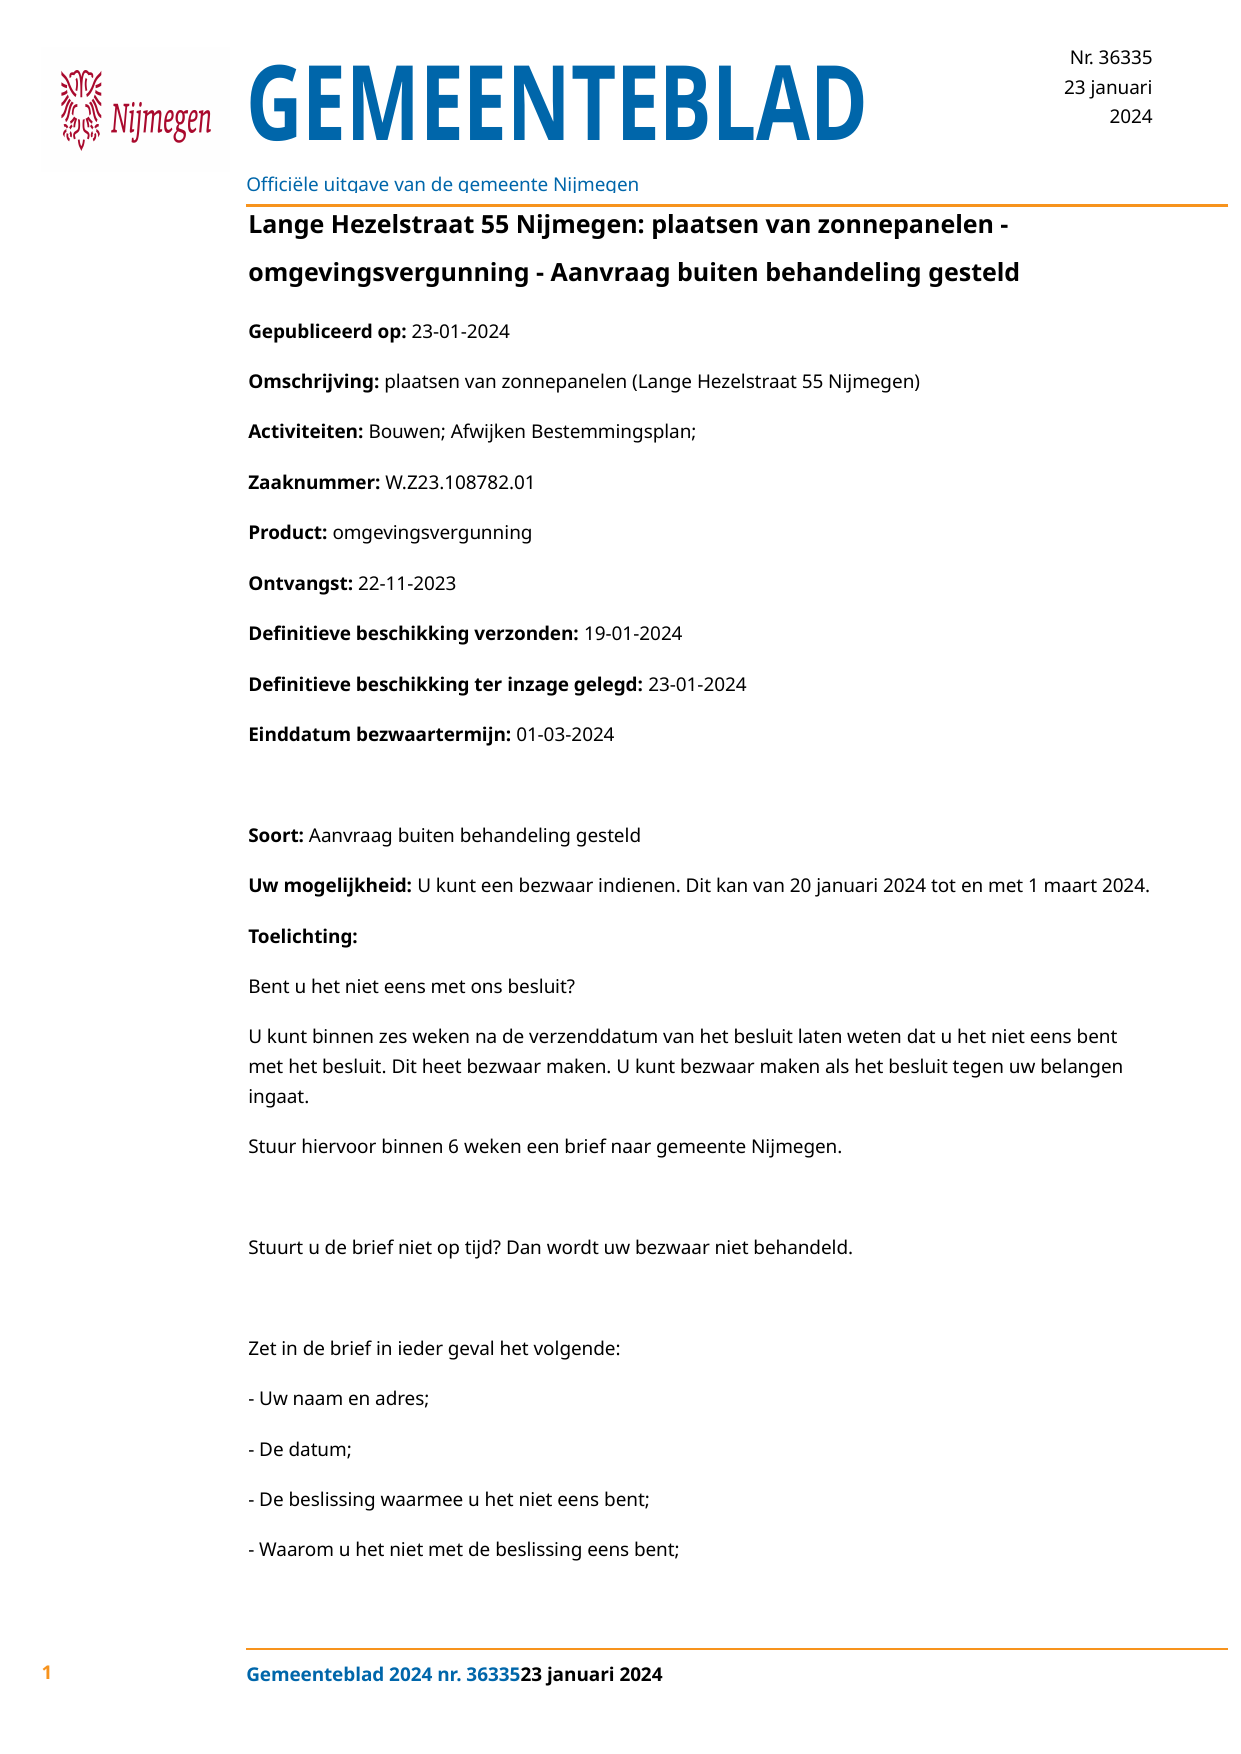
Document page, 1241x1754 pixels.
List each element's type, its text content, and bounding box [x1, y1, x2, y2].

picture [41, 47, 231, 172]
text - De beslissing waarmee u het niet eens bent; [248, 1486, 1152, 1512]
text - Waarom u het niet met de beslissing eens bent; [248, 1537, 1152, 1562]
text Zaaknummer: W.Z23.108782.01 [248, 469, 1152, 495]
text Definitieve beschikking ter inzage gelegd: 23-01-2024 [248, 671, 1152, 697]
text Stuur hiervoor binnen 6 weken een brief naar gemeente Nijmegen. [248, 1133, 1152, 1159]
text Einddatum bezwaartermijn: 01-03-2024 [248, 721, 1152, 747]
text Uw mogelijkheid: U kunt een bezwaar indienen. Dit kan van 20 januari 2024 tot en met 1 maart 2024. [248, 872, 1152, 898]
text Toelichting: [248, 923, 1152, 949]
text - De datum; [248, 1436, 1152, 1462]
text - Uw naam en adres; [248, 1385, 1152, 1411]
text Gepubliceerd op: 23-01-2024 [248, 318, 1152, 344]
text U kunt binnen zes weken na de verzenddatum van het besluit laten weten dat u het niet eens bent met het besluit. Dit heet bezwaar maken. U kunt bezwaar maken als het besluit tegen uw belangen ingaat. [248, 1024, 1152, 1109]
text Definitieve beschikking verzonden: 19-01-2024 [248, 620, 1152, 646]
text Omschrijving: plaatsen van zonnepanelen (Lange Hezelstraat 55 Nijmegen) [248, 368, 1152, 394]
text Ontvangst: 22-11-2023 [248, 570, 1152, 596]
text Soort: Aanvraag buiten behandeling gesteld [248, 822, 1152, 848]
text Bent u het niet eens met ons besluit? [248, 973, 1152, 999]
text Lange Hezelstraat 55 Nijmegen: plaatsen van zonnepanelen - omgevingsvergunning - Aanvraag buiten behandeling gesteld [248, 207, 1152, 288]
text Stuurt u de brief niet op tijd? Dan wordt uw bezwaar niet behandeld. [248, 1234, 1152, 1260]
text Zet in de brief in ieder geval het volgende: [248, 1335, 1152, 1361]
text Activiteiten: Bouwen; Afwijken Bestemmingsplan; [248, 419, 1152, 444]
text Product: omgevingsvergunning [248, 519, 1152, 545]
